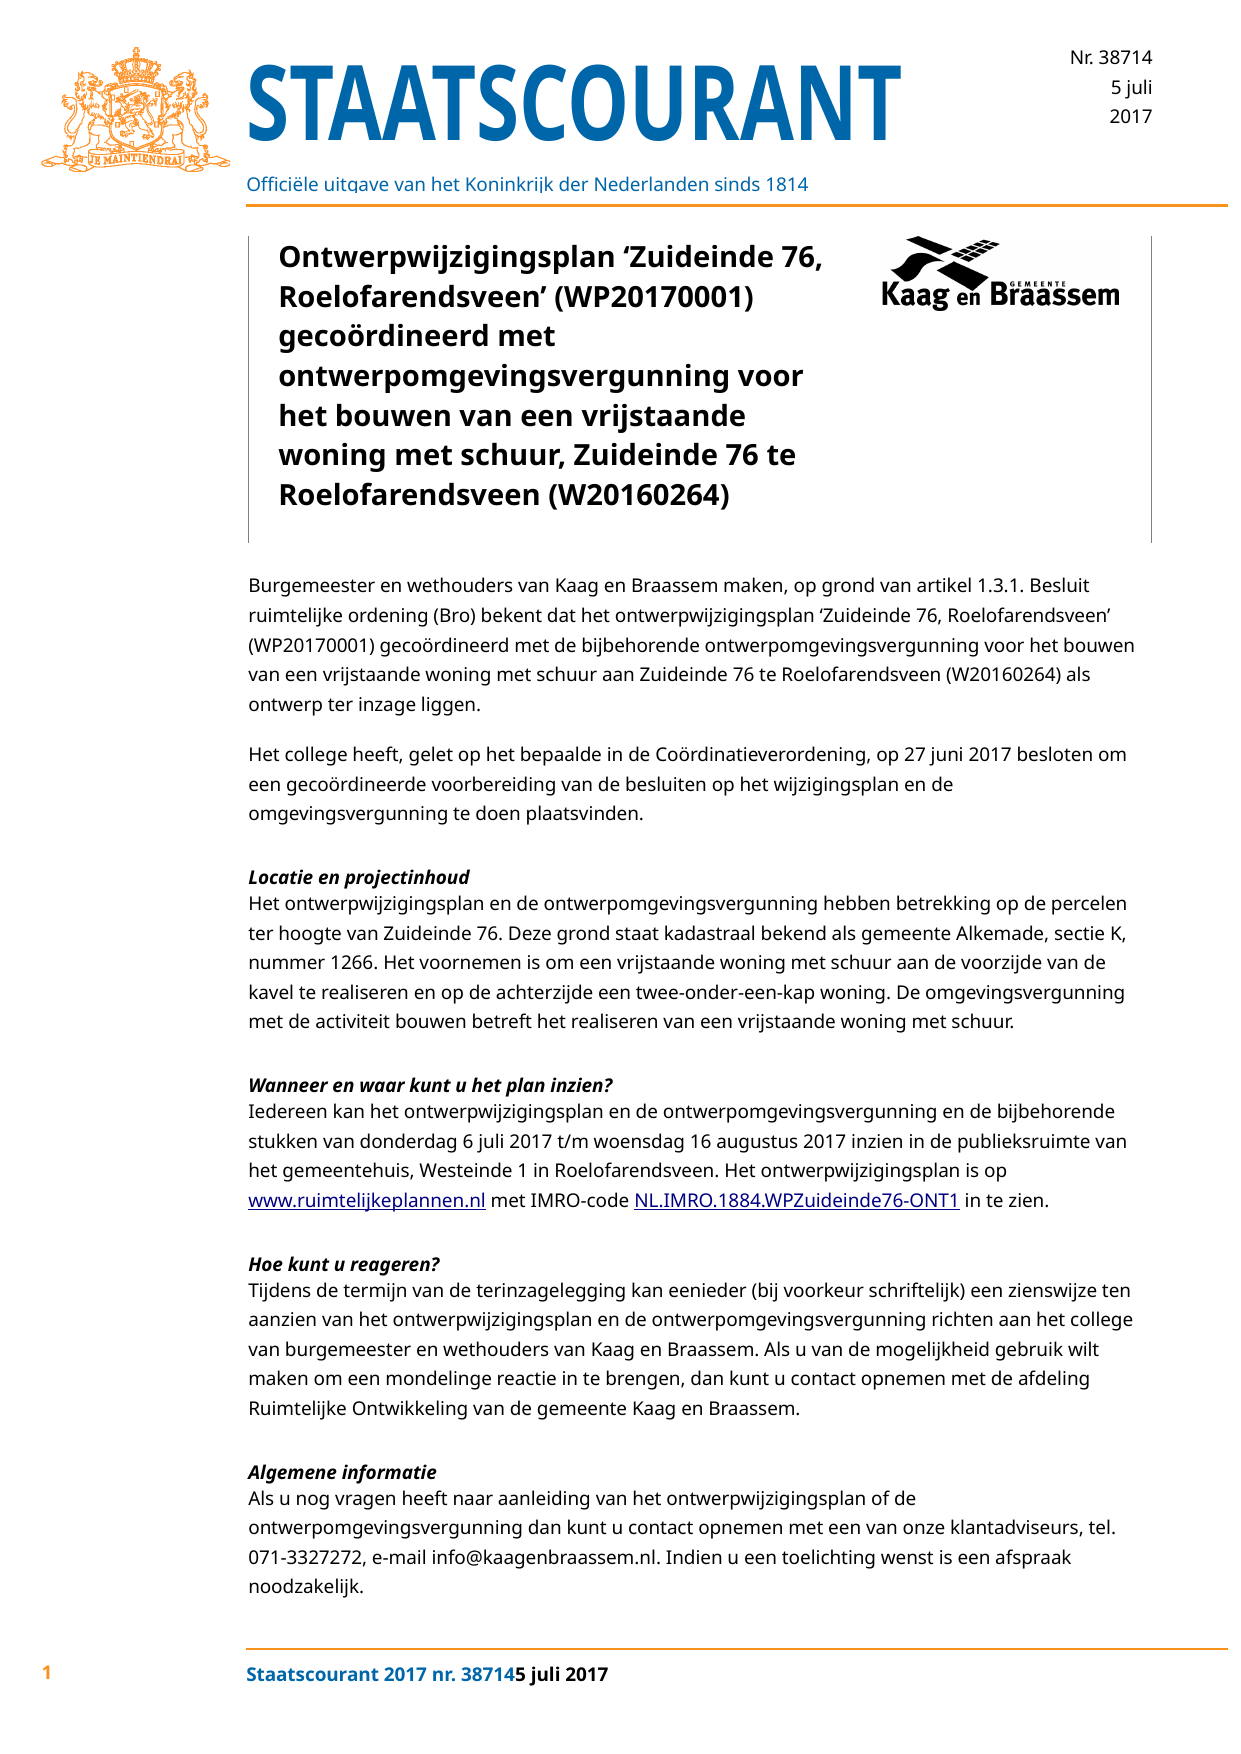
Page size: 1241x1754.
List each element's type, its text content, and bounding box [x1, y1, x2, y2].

table_header Ontwerpwijzigingsplan ‘Zuideinde 76, Roelofarendsveen’ (WP20170001) gecoördineerd met ontwerpomgevingsvergunning voor het bouwen van een vrijstaande woning met schuur, Zuideinde 76 te Roelofarendsveen (W20160264) [249, 236, 850, 543]
table_header [850, 236, 1151, 543]
text Het ontwerpwijzigingsplan en de ontwerpomgevingsvergunning hebben betrekking op de percelen ter hoogte van Zuideinde 76. Deze grond staat kadastraal bekend als gemeente Alkemade, sectie K, nummer 1266. Het voornemen is om een vrijstaande woning met schuur aan de voorzijde van de kavel te realiseren en op de achterzijde een twee-onder-een-kap woning. De omgevingsvergunning met de activiteit bouwen betreft het realiseren van een vrijstaande woning met schuur. [248, 890, 1152, 1034]
text Wanneer en waar kunt u het plan inzien? [248, 1073, 1152, 1098]
text Algemene informatie [248, 1459, 1152, 1485]
text Als u nog vragen heeft naar aanleiding van het ontwerpwijzigingsplan of de ontwerpomgevingsvergunning dan kunt u contact opnemen met een van onze klantadviseurs, tel. 071-3327272, e-mail info@kaagenbraassem.nl. Indien u een toelichting wenst is een afspraak noodzakelijk. [248, 1485, 1152, 1599]
text Iedereen kan het ontwerpwijzigingsplan en de ontwerpomgevingsvergunning en de bijbehorende stukken van donderdag 6 juli 2017 t/m woensdag 16 augustus 2017 inzien in de publieksruimte van het gemeentehuis, Westeinde 1 in Roelofarendsveen. Het ontwerpwijzigingsplan is op www.ruimtelijkeplannen.nl met IMRO-code NL.IMRO.1884.WPZuideinde76-ONT1 in te zien. [248, 1098, 1152, 1213]
picture [41, 47, 231, 172]
text Locatie en projectinhoud [248, 864, 1152, 890]
text Hoe kunt u reageren? [248, 1251, 1152, 1277]
text Tijdens de termijn van de terinzagelegging kan eenieder (bij voorkeur schriftelijk) een zienswijze ten aanzien van het ontwerpwijzigingsplan en de ontwerpomgevingsvergunning richten aan het college van burgemeester en wethouders van Kaag en Braassem. Als u van de mogelijkheid gebruik wilt maken om een mondelinge reactie in te brengen, dan kunt u contact opnemen met de afdeling Ruimtelijke Ontwikkeling van de gemeente Kaag en Braassem. [248, 1277, 1152, 1421]
text Burgemeester en wethouders van Kaag en Braassem maken, op grond van artikel 1.3.1. Besluit ruimtelijke ordening (Bro) bekent dat het ontwerpwijzigingsplan ‘Zuideinde 76, Roelofarendsveen’ (WP20170001) gecoördineerd met de bijbehorende ontwerpomgevingsvergunning voor het bouwen van een vrijstaande woning met schuur aan Zuideinde 76 te Roelofarendsveen (W20160264) als ontwerp ter inzage liggen. [248, 573, 1152, 717]
picture [882, 236, 1119, 311]
text Het college heeft, gelet op het bepaalde in de Coördinatieverordening, op 27 juni 2017 besloten om een gecoördineerde voorbereiding van de besluiten op het wijzigingsplan en de omgevingsvergunning te doen plaatsvinden. [248, 741, 1152, 826]
